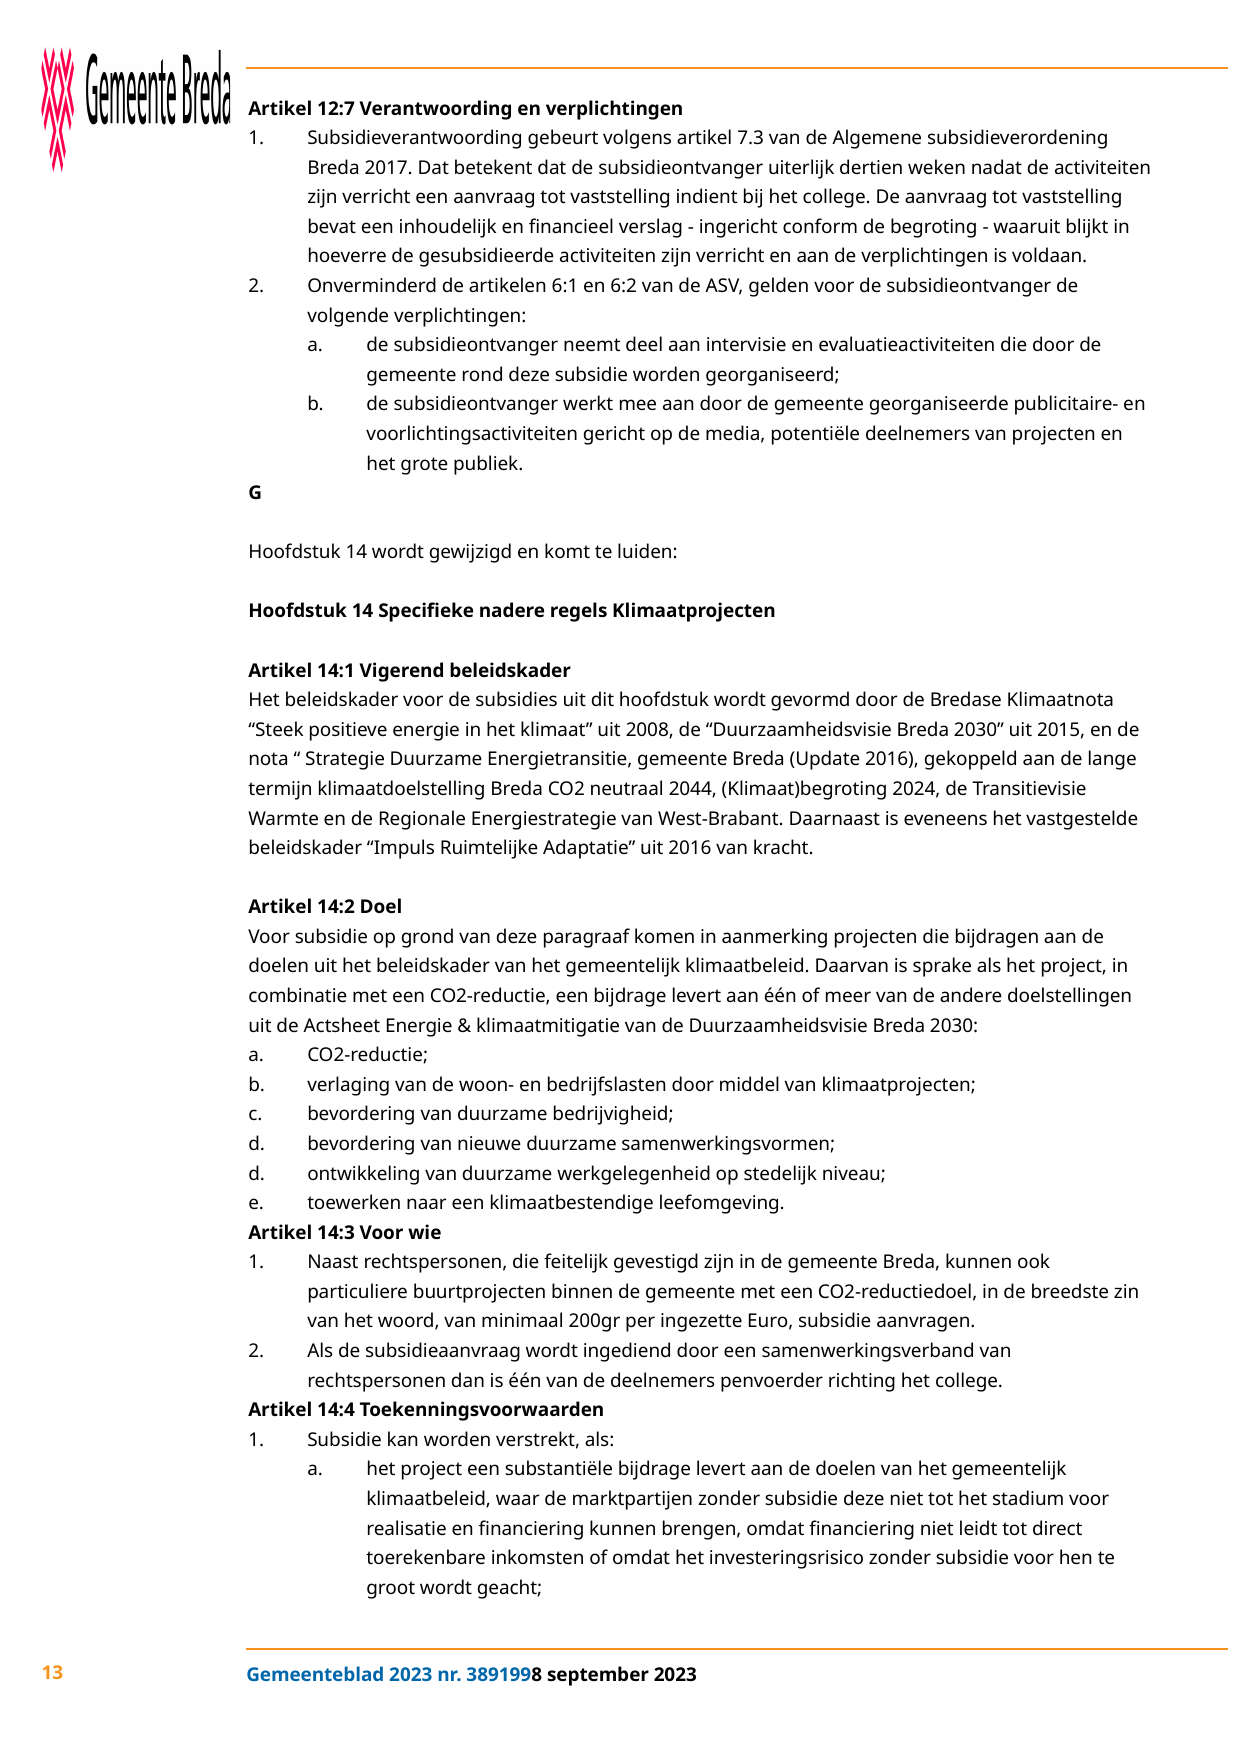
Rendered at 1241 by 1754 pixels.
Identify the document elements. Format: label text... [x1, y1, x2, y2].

list de subsidieontvanger werkt mee aan door de gemeente georganiseerde publicitaire- en voorlichtingsactiviteiten gericht op de media, potentiële deelnemers van projecten en het grote publiek. [307, 391, 1152, 476]
list Als de subsidieaanvraag wordt ingediend door een samenwerkingsverband van rechtspersonen dan is één van de deelnemers penvoerder richting het college. [248, 1337, 1152, 1393]
list Naast rechtspersonen, die feitelijk gevestigd zijn in de gemeente Breda, kunnen ook particuliere buurtprojecten binnen de gemeente met een CO2-reductiedoel, in de breedste zin van het woord, van minimaal 200gr per ingezette Euro, subsidie aanvragen. [248, 1248, 1152, 1333]
list CO2-reductie; [248, 1041, 1152, 1067]
list Subsidieverantwoording gebeurt volgens artikel 7.3 van de Algemene subsidieverordening Breda 2017. Dat betekent dat de subsidieontvanger uiterlijk dertien weken nadat de activiteiten zijn verricht een aanvraag tot vaststelling indient bij het college. De aanvraag tot vaststelling bevat een inhoudelijk en financieel verslag - ingericht conform de begroting - waaruit blijkt in hoeverre de gesubsidieerde activiteiten zijn verricht en aan de verplichtingen is voldaan. [248, 124, 1152, 268]
list verlaging van de woon- en bedrijfslasten door middel van klimaatprojecten; [248, 1071, 1152, 1097]
text Voor subsidie op grond van deze paragraaf komen in aanmerking projecten die bijdragen aan de doelen uit het beleidskader van het gemeentelijk klimaatbeleid. Daarvan is sprake als het project, in combinatie met een CO2-reductie, een bijdrage levert aan één of meer van de andere doelstellingen uit de Actsheet Energie & klimaatmitigatie van de Duurzaamheidsvisie Breda 2030: [248, 923, 1152, 1038]
text Artikel 14:3 Voor wie [248, 1219, 1152, 1245]
text Artikel 12:7 Verantwoording en verplichtingen [248, 95, 1152, 121]
list bevordering van duurzame bedrijvigheid; [248, 1101, 1152, 1126]
text Hoofdstuk 14 Specifieke nadere regels Klimaatprojecten [248, 598, 1152, 623]
text Artikel 14:4 Toekenningsvoorwaarden [248, 1396, 1152, 1422]
list toewerken naar een klimaatbestendige leefomgeving. [248, 1189, 1152, 1215]
text Artikel 14:1 Vigerend beleidskader [248, 657, 1152, 683]
list ontwikkeling van duurzame werkgelegenheid op stedelijk niveau; [248, 1160, 1152, 1186]
list de subsidieontvanger neemt deel aan intervisie en evaluatieactiviteiten die door de gemeente rond deze subsidie worden georganiseerd; [307, 331, 1152, 387]
text Hoofdstuk 14 wordt gewijzigd en komt te luiden: [248, 538, 1152, 564]
text G [248, 479, 1152, 505]
text Het beleidskader voor de subsidies uit dit hoofdstuk wordt gevormd door de Bredase Klimaatnota “Steek positieve energie in het klimaat” uit 2008, de “Duurzaamheidsvisie Breda 2030” uit 2015, en de nota “ Strategie Duurzame Energietransitie, gemeente Breda (Update 2016), gekoppeld aan de lange termijn klimaatdoelstelling Breda CO2 neutraal 2044, (Klimaat)begroting 2024, de Transitievisie Warmte en de Regionale Energiestrategie van West-Brabant. Daarnaast is eveneens het vastgestelde beleidskader “Impuls Ruimtelijke Adaptatie” uit 2016 van kracht. [248, 686, 1152, 860]
list het project een substantiële bijdrage levert aan de doelen van het gemeentelijk klimaatbeleid, waar de marktpartijen zonder subsidie deze niet tot het stadium voor realisatie en financiering kunnen brengen, omdat financiering niet leidt tot direct toerekenbare inkomsten of omdat het investeringsrisico zonder subsidie voor hen te groot wordt geacht; [307, 1456, 1152, 1600]
list Onverminderd de artikelen 6:1 en 6:2 van de ASV, gelden voor de subsidieontvanger de volgende verplichtingen: [248, 272, 1152, 328]
list bevordering van nieuwe duurzame samenwerkingsvormen; [248, 1130, 1152, 1156]
text Artikel 14:2 Doel [248, 893, 1152, 919]
picture [41, 47, 231, 172]
list Subsidie kan worden verstrekt, als: [248, 1426, 1152, 1452]
